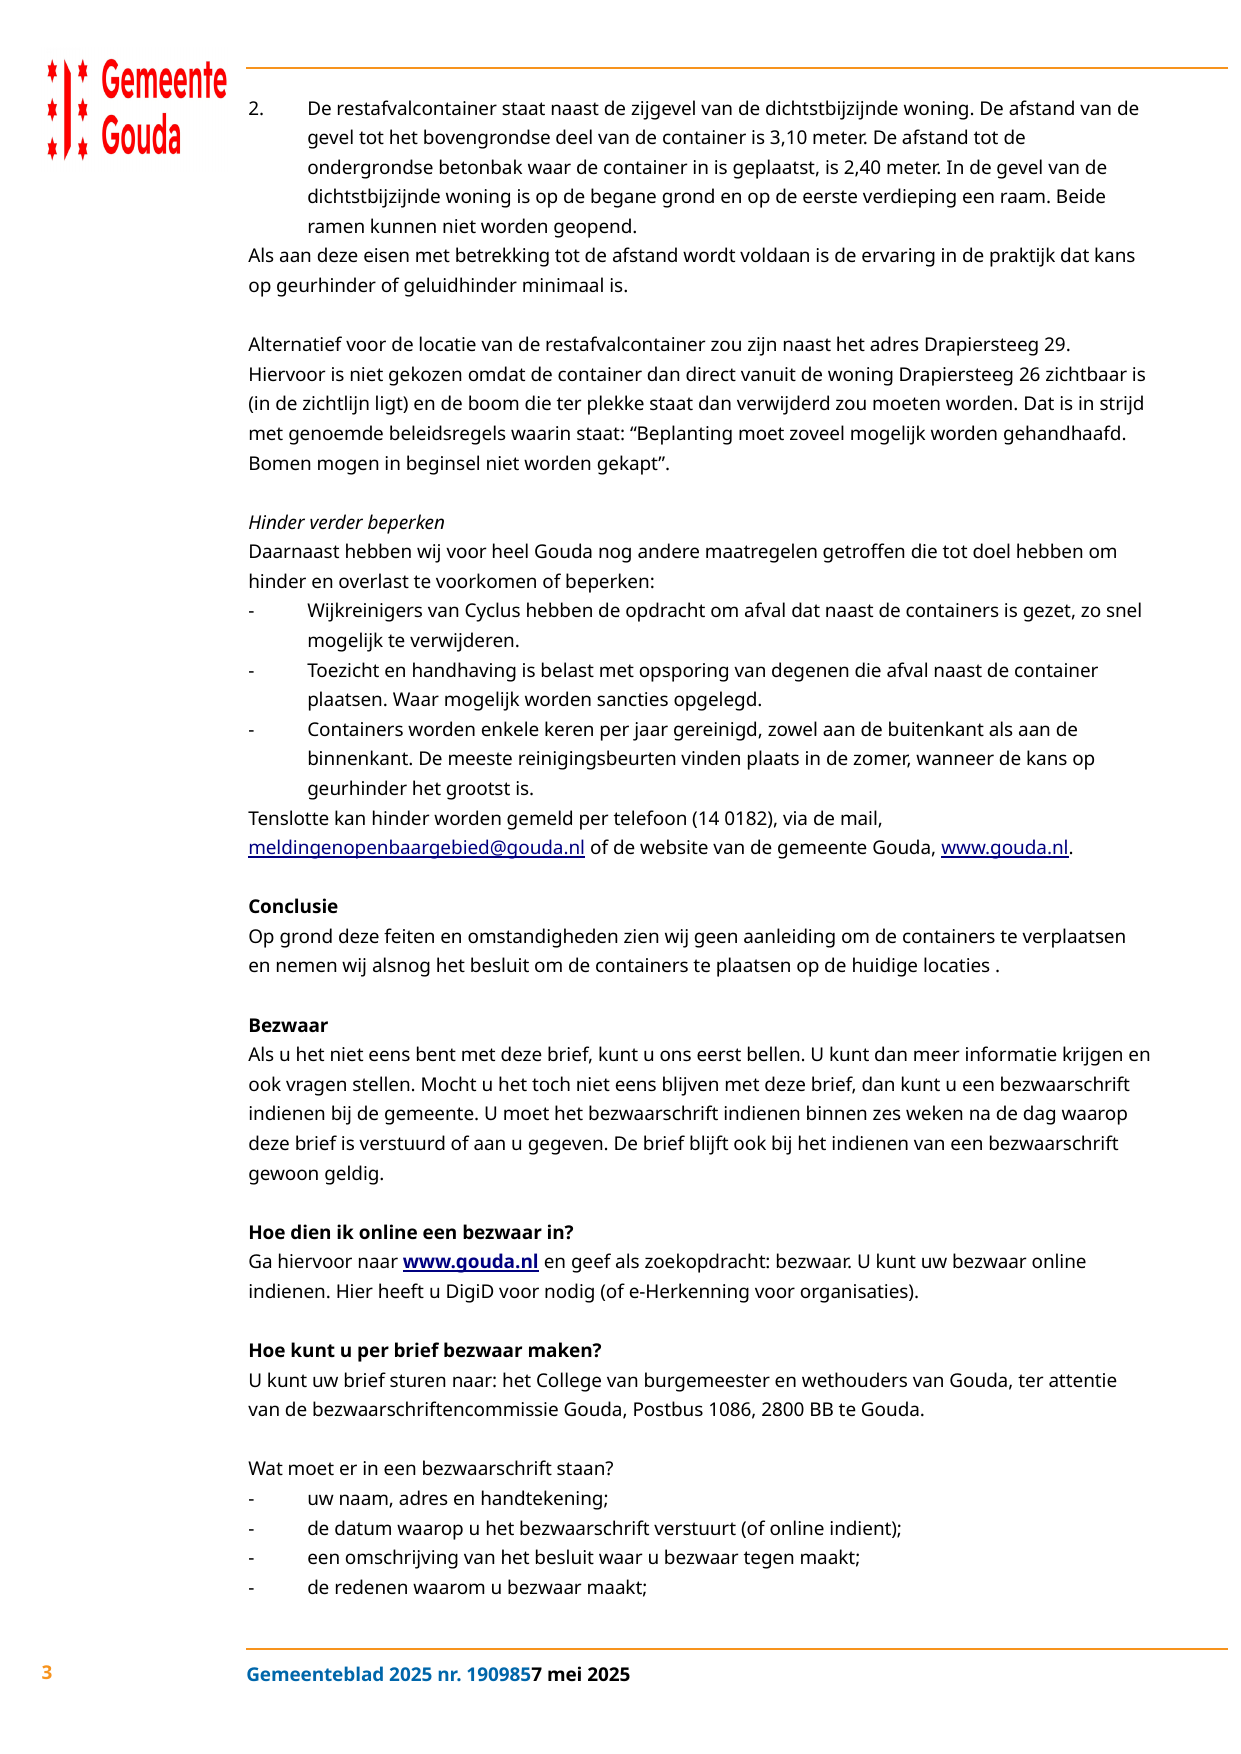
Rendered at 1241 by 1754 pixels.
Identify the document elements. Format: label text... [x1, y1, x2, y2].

text Hoe kunt u per brief bezwaar maken? [248, 1337, 1152, 1363]
text Op grond deze feiten en omstandigheden zien wij geen aanleiding om de containers te verplaatsen en nemen wij alsnog het besluit om de containers te plaatsen op de huidige locaties . [248, 923, 1152, 978]
list de redenen waarom u bezwaar maakt; [248, 1574, 1152, 1600]
text Tenslotte kan hinder worden gemeld per telefoon (14 0182), via de mail, meldingenopenbaargebied@gouda.nl of de website van de gemeente Gouda, www.gouda.nl. [248, 805, 1152, 860]
list Wijkreinigers van Cyclus hebben de opdracht om afval dat naast de containers is gezet, zo snel mogelijk te verwijderen. [248, 598, 1152, 653]
text Als u het niet eens bent met deze brief, kunt u ons eerst bellen. U kunt dan meer informatie krijgen en ook vragen stellen. Mocht u het toch niet eens blijven met deze brief, dan kunt u een bezwaarschrift indienen bij de gemeente. U moet het bezwaarschrift indienen binnen zes weken na de dag waarop deze brief is verstuurd of aan u gegeven. De brief blijft ook bij het indienen van een bezwaarschrift gewoon geldig. [248, 1041, 1152, 1186]
list de datum waarop u het bezwaarschrift verstuurt (of online indient); [248, 1515, 1152, 1541]
text Bezwaar [248, 1012, 1152, 1038]
list Containers worden enkele keren per jaar gereinigd, zowel aan de buitenkant als aan de binnenkant. De meeste reinigingsbeurten vinden plaats in de zomer, wanneer de kans op geurhinder het grootst is. [248, 716, 1152, 801]
list De restafvalcontainer staat naast de zijgevel van de dichtstbijzijnde woning. De afstand van de gevel tot het bovengrondse deel van de container is 3,10 meter. De afstand tot de ondergrondse betonbak waar de container in is geplaatst, is 2,40 meter. In de gevel van de dichtstbijzijnde woning is op de begane grond en op de eerste verdieping een raam. Beide ramen kunnen niet worden geopend. [248, 95, 1152, 239]
picture [41, 47, 231, 172]
list uw naam, adres en handtekening; [248, 1485, 1152, 1511]
text Alternatief voor de locatie van de restafvalcontainer zou zijn naast het adres Drapiersteeg 29. Hiervoor is niet gekozen omdat de container dan direct vanuit de woning Drapiersteeg 26 zichtbaar is (in de zichtlijn ligt) en de boom die ter plekke staat dan verwijderd zou moeten worden. Dat is in strijd met genoemde beleidsregels waarin staat: “Beplanting moet zoveel mogelijk worden gehandhaafd. Bomen mogen in beginsel niet worden gekapt”. [248, 331, 1152, 476]
text Daarnaast hebben wij voor heel Gouda nog andere maatregelen getroffen die tot doel hebben om hinder en overlast te voorkomen of beperken: [248, 538, 1152, 594]
list Toezicht en handhaving is belast met opsporing van degenen die afval naast de container plaatsen. Waar mogelijk worden sancties opgelegd. [248, 657, 1152, 712]
text Hoe dien ik online een bezwaar in? [248, 1219, 1152, 1245]
text Hinder verder beperken [248, 509, 1152, 535]
text U kunt uw brief sturen naar: het College van burgemeester en wethouders van Gouda, ter attentie van de bezwaarschriftencommissie Gouda, Postbus 1086, 2800 BB te Gouda. [248, 1367, 1152, 1422]
list een omschrijving van het besluit waar u bezwaar tegen maakt; [248, 1544, 1152, 1570]
text Als aan deze eisen met betrekking tot de afstand wordt voldaan is de ervaring in de praktijk dat kans op geurhinder of geluidhinder minimaal is. [248, 243, 1152, 298]
text Conclusie [248, 893, 1152, 919]
text Ga hiervoor naar www.gouda.nl en geef als zoekopdracht: bezwaar. U kunt uw bezwaar online indienen. Hier heeft u DigiD voor nodig (of e-Herkenning voor organisaties). [248, 1248, 1152, 1304]
text Wat moet er in een bezwaarschrift staan? [248, 1456, 1152, 1481]
